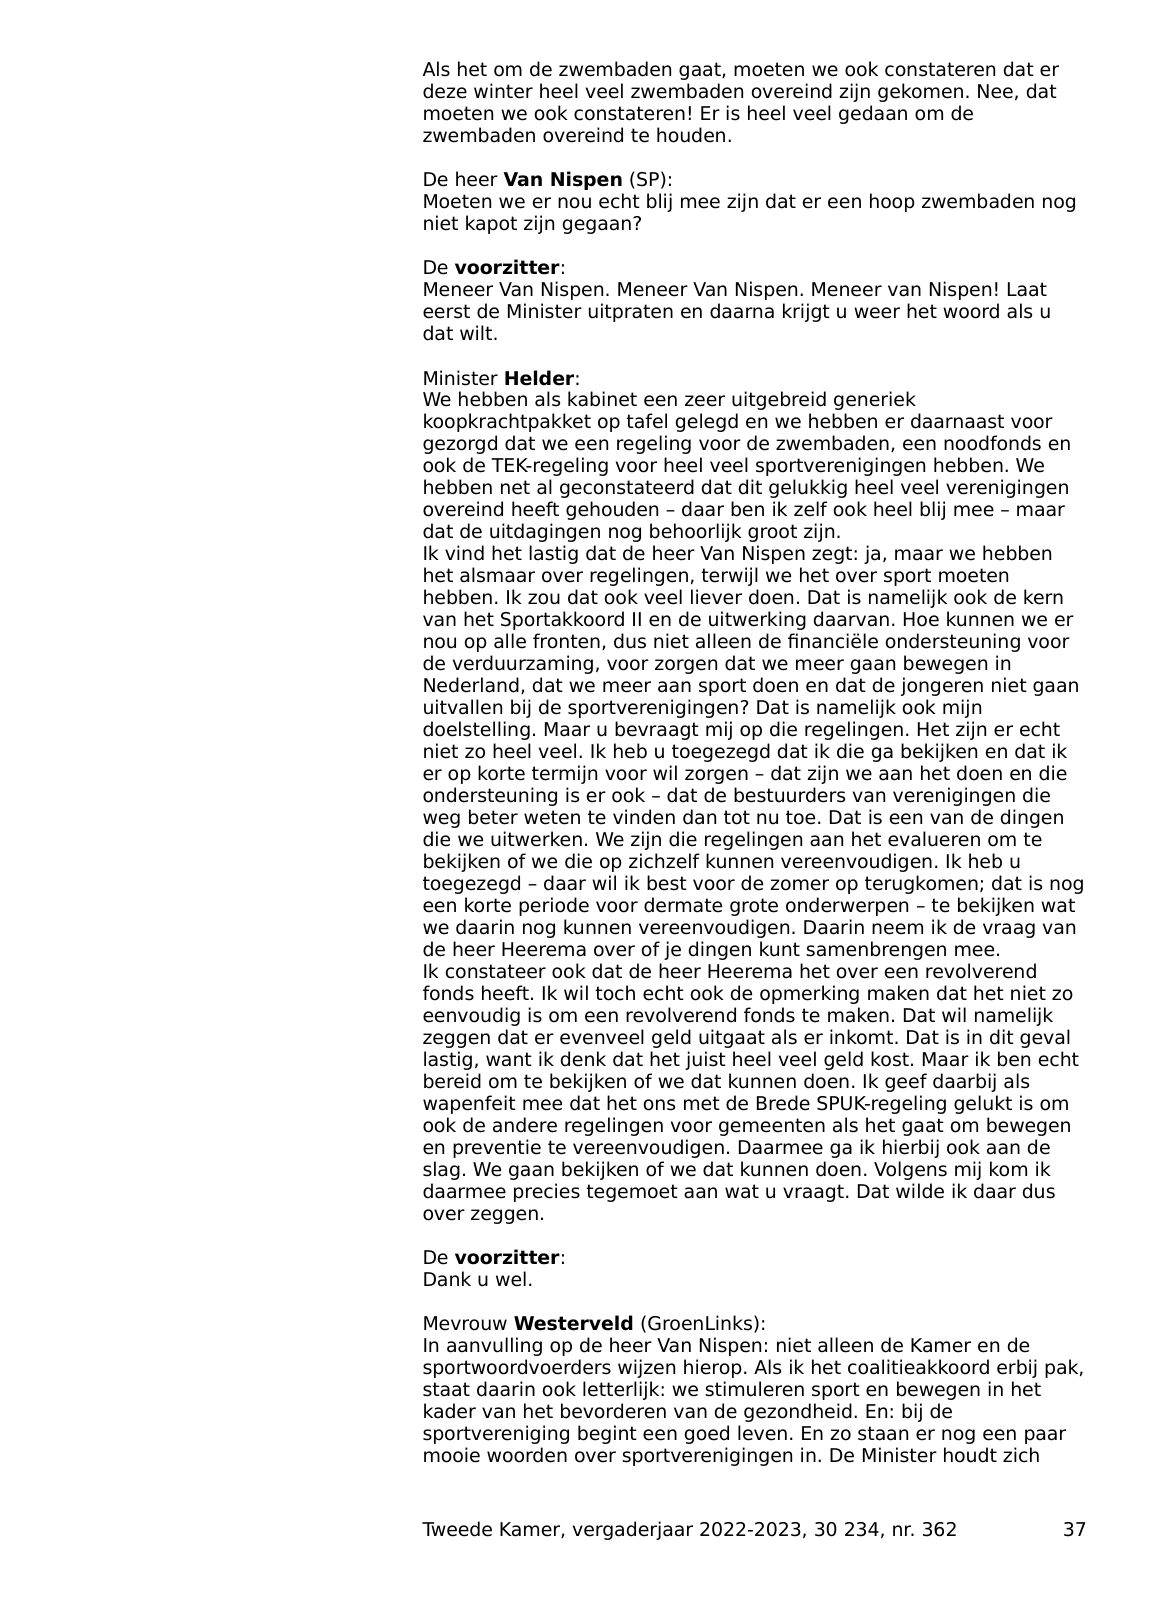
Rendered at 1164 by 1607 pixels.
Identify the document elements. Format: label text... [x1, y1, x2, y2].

text Als het om de zwembaden gaat, moeten we ook constateren dat er deze winter heel veel zwembaden overeind zijn gekomen. Nee, dat moeten we ook constateren! Er is heel veel gedaan om de zwembaden overeind te houden. [422, 59, 1087, 147]
text In aanvulling op de heer Van Nispen: niet alleen de Kamer en de sportwoordvoerders wijzen hierop. Als ik het coalitieakkoord erbij pak, staat daarin ook letterlijk: we stimuleren sport en bewegen in het kader van het bevorderen van de gezondheid. En: bij de sportvereniging begint een goed leven. En zo staan er nog een paar mooie woorden over sportverenigingen in. De Minister houdt zich [422, 1335, 1087, 1467]
text De voorzitter: [422, 257, 1087, 279]
text Dank u wel. [422, 1269, 1087, 1291]
text Ik constateer ook dat de heer Heerema het over een revolverend fonds heeft. Ik wil toch echt ook de opmerking maken dat het niet zo eenvoudig is om een revolverend fonds te maken. Dat wil namelijk zeggen dat er evenveel geld uitgaat als er inkomt. Dat is in dit geval lastig, want ik denk dat het juist heel veel geld kost. Maar ik ben echt bereid om te bekijken of we dat kunnen doen. Ik geef daarbij als wapenfeit mee dat het ons met de Brede SPUK-regeling gelukt is om ook de andere regelingen voor gemeenten als het gaat om bewegen en preventie te vereenvoudigen. Daarmee ga ik hierbij ook aan de slag. We gaan bekijken of we dat kunnen doen. Volgens mij kom ik daarmee precies tegemoet aan wat u vraagt. Dat wilde ik daar dus over zeggen. [422, 961, 1087, 1224]
text Mevrouw Westerveld (GroenLinks): [422, 1313, 1087, 1335]
text Minister Helder: [422, 367, 1087, 389]
text Ik vind het lastig dat de heer Van Nispen zegt: ja, maar we hebben het alsmaar over regelingen, terwijl we het over sport moeten hebben. Ik zou dat ook veel liever doen. Dat is namelijk ook de kern van het Sportakkoord II en de uitwerking daarvan. Hoe kunnen we er nou op alle fronten, dus niet alleen de financiële ondersteuning voor de verduurzaming, voor zorgen dat we meer gaan bewegen in Nederland, dat we meer aan sport doen en dat de jongeren niet gaan uitvallen bij de sportverenigingen? Dat is namelijk ook mijn doelstelling. Maar u bevraagt mij op die regelingen. Het zijn er echt niet zo heel veel. Ik heb u toegezegd dat ik die ga bekijken en dat ik er op korte termijn voor wil zorgen – dat zijn we aan het doen en die ondersteuning is er ook – dat de bestuurders van verenigingen die weg beter weten te vinden dan tot nu toe. Dat is een van de dingen die we uitwerken. We zijn die regelingen aan het evalueren om te bekijken of we die op zichzelf kunnen vereenvoudigen. Ik heb u toegezegd – daar wil ik best voor de zomer op terugkomen; dat is nog een korte periode voor dermate grote onderwerpen – te bekijken wat we daarin nog kunnen vereenvoudigen. Daarin neem ik de vraag van de heer Heerema over of je dingen kunt samenbrengen mee. [422, 543, 1087, 961]
text De voorzitter: [422, 1247, 1087, 1269]
text De heer Van Nispen (SP): [422, 169, 1087, 191]
text Meneer Van Nispen. Meneer Van Nispen. Meneer van Nispen! Laat eerst de Minister uitpraten en daarna krijgt u weer het woord als u dat wilt. [422, 279, 1087, 345]
text Moeten we er nou echt blij mee zijn dat er een hoop zwembaden nog niet kapot zijn gegaan? [422, 191, 1087, 235]
text We hebben als kabinet een zeer uitgebreid generiek koopkrachtpakket op tafel gelegd en we hebben er daarnaast voor gezorgd dat we een regeling voor de zwembaden, een noodfonds en ook de TEK-regeling voor heel veel sportverenigingen hebben. We hebben net al geconstateerd dat dit gelukkig heel veel verenigingen overeind heeft gehouden – daar ben ik zelf ook heel blij mee – maar dat de uitdagingen nog behoorlijk groot zijn. [422, 389, 1087, 543]
